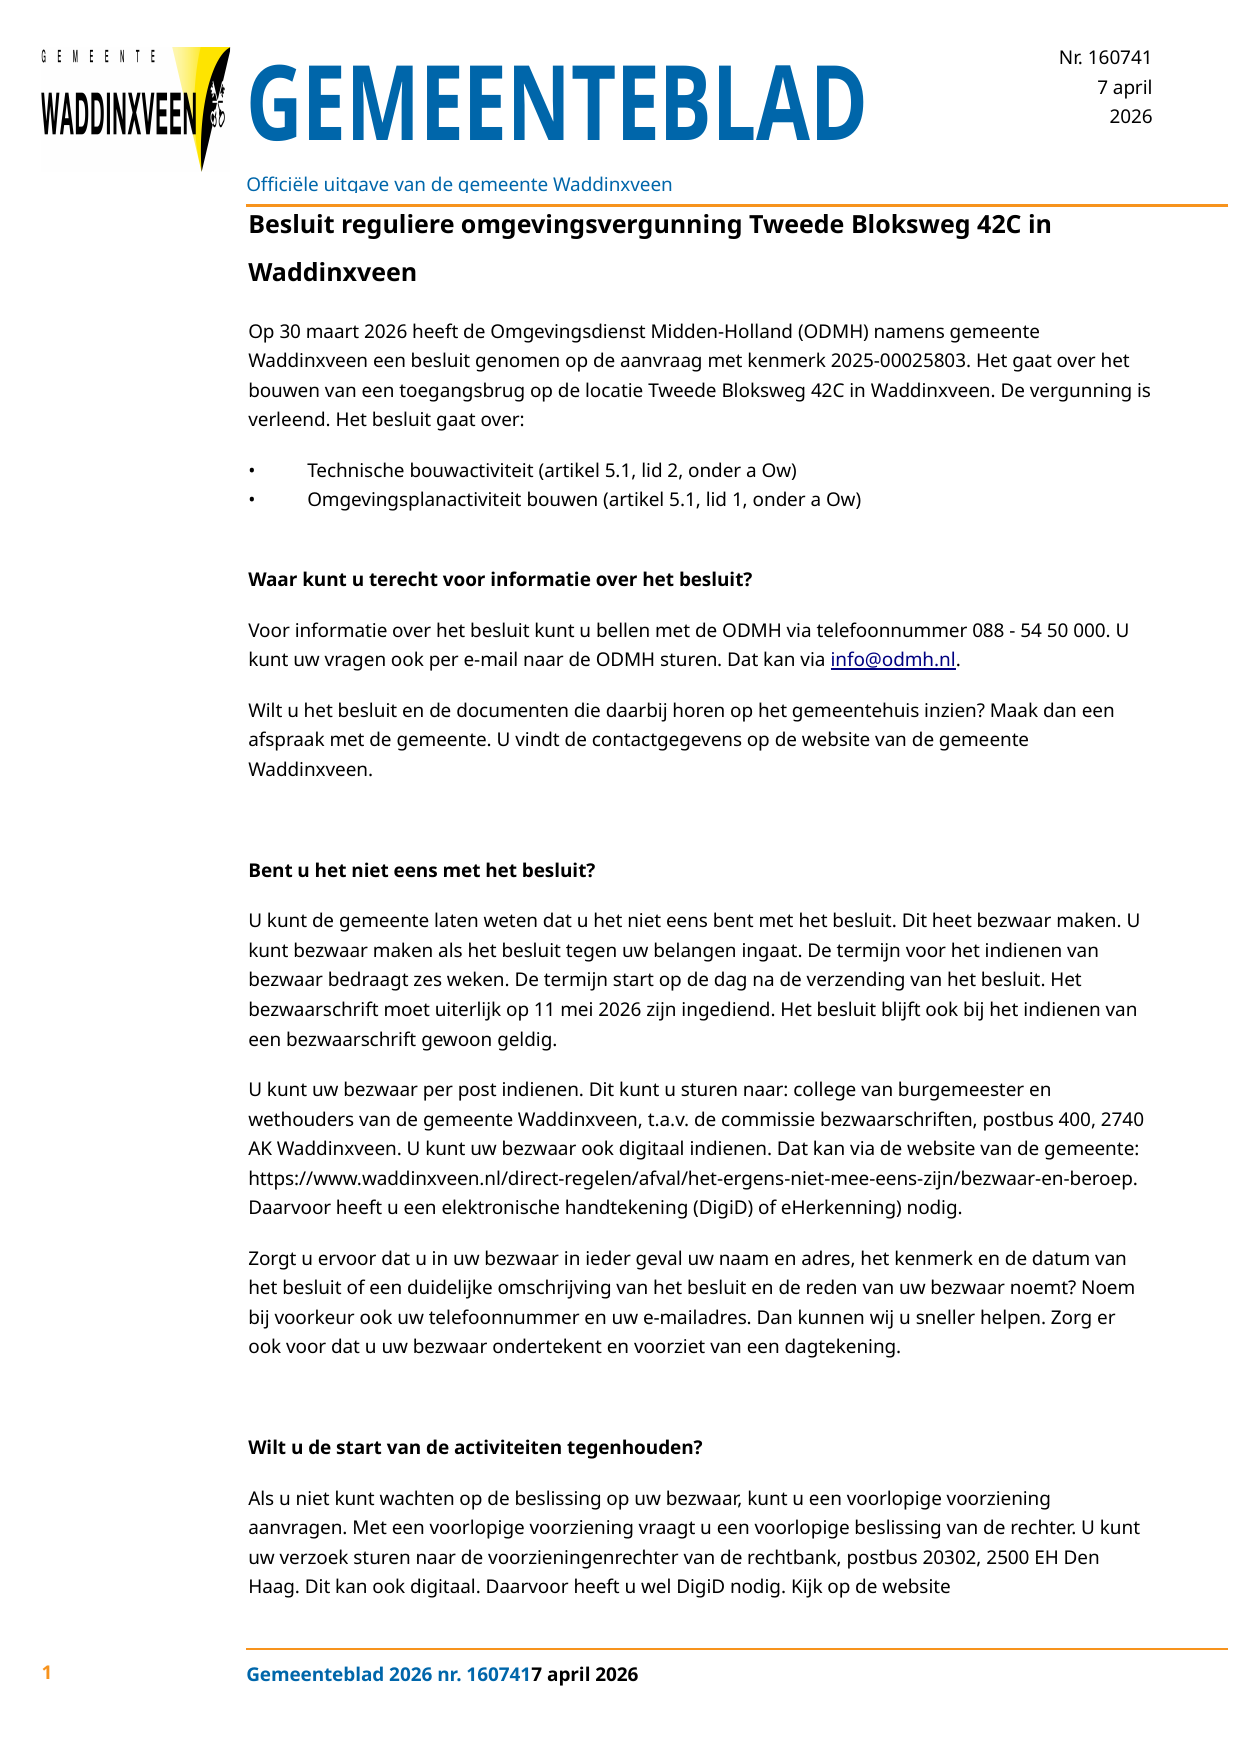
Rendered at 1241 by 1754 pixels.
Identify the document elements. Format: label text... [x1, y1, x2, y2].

text Zorgt u ervoor dat u in uw bezwaar in ieder geval uw naam en adres, het kenmerk en de datum van het besluit of een duidelijke omschrijving van het besluit en de reden van uw bezwaar noemt? Noem bij voorkeur ook uw telefoonnummer en uw e-mailadres. Dan kunnen wij u sneller helpen. Zorg er ook voor dat u uw bezwaar ondertekent en voorziet van een dagtekening. [248, 1245, 1152, 1359]
text Bent u het niet eens met het besluit? [248, 857, 1152, 883]
text U kunt uw bezwaar per post indienen. Dit kunt u sturen naar: college van burgemeester en wethouders van de gemeente Waddinxveen, t.a.v. de commissie bezwaarschriften, postbus 400, 2740 AK Waddinxveen. U kunt uw bezwaar ook digitaal indienen. Dat kan via de website van de gemeente: https://www.waddinxveen.nl/direct-regelen/afval/het-ergens-niet-mee-eens-zijn/bezwaar-en-beroep. Daarvoor heeft u een elektronische handtekening (DigiD) of eHerkenning) nodig. [248, 1076, 1152, 1220]
list Omgevingsplanactiviteit bouwen (artikel 5.1, lid 1, onder a Ow) [248, 487, 1152, 512]
list Technische bouwactiviteit (artikel 5.1, lid 2, onder a Ow) [248, 457, 1152, 483]
text Wilt u de start van de activiteiten tegenhouden? [248, 1434, 1152, 1460]
text U kunt de gemeente laten weten dat u het niet eens bent met het besluit. Dit heet bezwaar maken. U kunt bezwaar maken als het besluit tegen uw belangen ingaat. De termijn voor het indienen van bezwaar bedraagt zes weken. De termijn start op de dag na de verzending van het besluit. Het bezwaarschrift moet uiterlijk op 11 mei 2026 zijn ingediend. Het besluit blijft ook bij het indienen van een bezwaarschrift gewoon geldig. [248, 907, 1152, 1052]
picture [41, 47, 231, 172]
text Wilt u het besluit en de documenten die daarbij horen op het gemeentehuis inzien? Maak dan een afspraak met de gemeente. U vindt de contactgegevens op de website van de gemeente Waddinxveen. [248, 697, 1152, 782]
text Op 30 maart 2026 heeft de Omgevingsdienst Midden-Holland (ODMH) namens gemeente Waddinxveen een besluit genomen op de aanvraag met kenmerk 2025-00025803. Het gaat over het bouwen van een toegangsbrug op de locatie Tweede Bloksweg 42C in Waddinxveen. De vergunning is verleend. Het besluit gaat over: [248, 318, 1152, 432]
text Waar kunt u terecht voor informatie over het besluit? [248, 567, 1152, 592]
text Voor informatie over het besluit kunt u bellen met de ODMH via telefoonnummer 088 - 54 50 000. U kunt uw vragen ook per e-mail naar de ODMH sturen. Dat kan via info@odmh.nl. [248, 617, 1152, 672]
text Besluit reguliere omgevingsvergunning Tweede Bloksweg 42C in Waddinxveen [248, 207, 1152, 288]
text Als u niet kunt wachten op de beslissing op uw bezwaar, kunt u een voorlopige voorziening aanvragen. Met een voorlopige voorziening vraagt u een voorlopige beslissing van de rechter. U kunt uw verzoek sturen naar de voorzieningenrechter van de rechtbank, postbus 20302, 2500 EH Den Haag. Dit kan ook digitaal. Daarvoor heeft u wel DigiD nodig. Kijk op de website [248, 1485, 1152, 1599]
